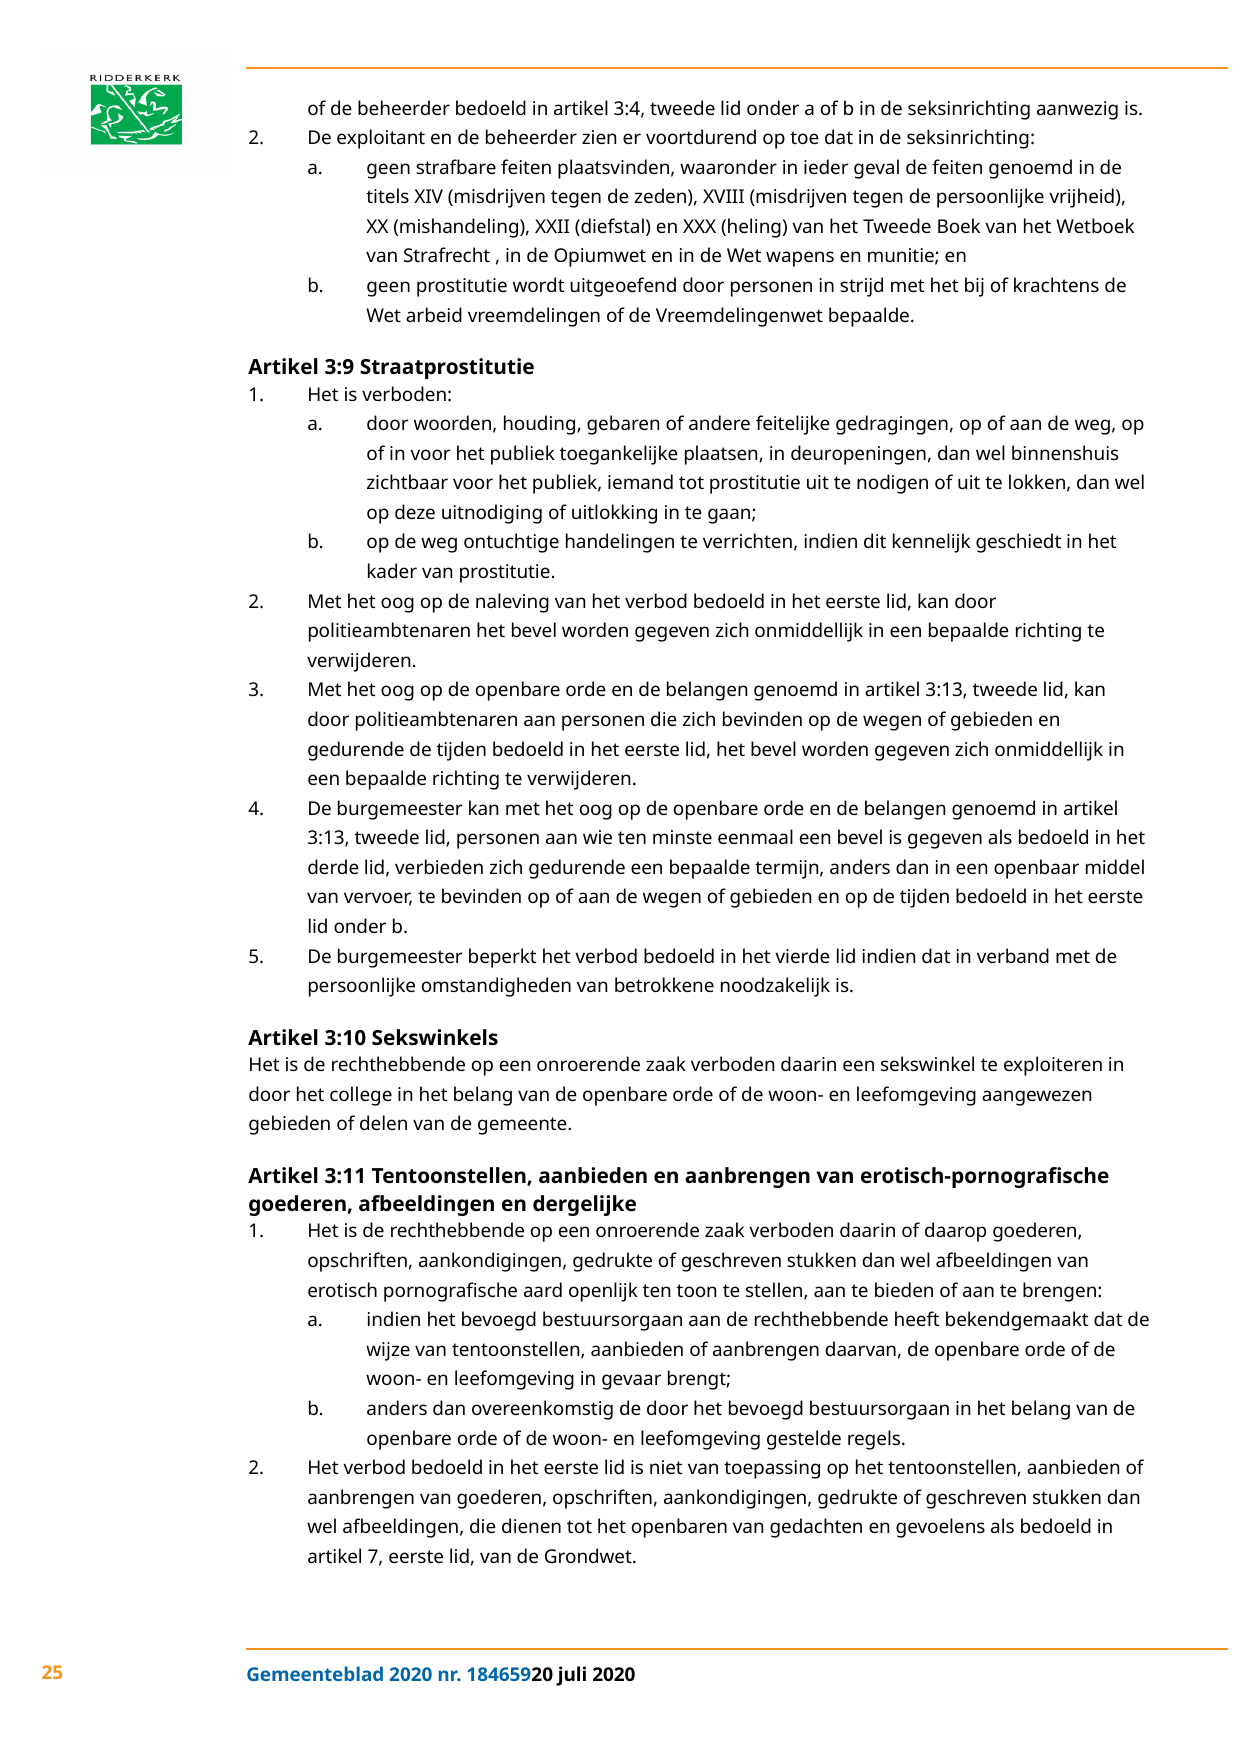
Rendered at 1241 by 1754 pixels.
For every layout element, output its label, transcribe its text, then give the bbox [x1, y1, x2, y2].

text Het is de rechthebbende op een onroerende zaak verboden daarin een sekswinkel te exploiteren in door het college in het belang van de openbare orde of de woon- en leefomgeving aangewezen gebieden of delen van de gemeente. [248, 1051, 1152, 1136]
text Artikel 3:10 Sekswinkels [248, 1023, 1152, 1051]
list geen prostitutie wordt uitgeoefend door personen in strijd met het bij of krachtens de Wet arbeid vreemdelingen of de Vreemdelingenwet bepaalde. [307, 272, 1152, 328]
list indien het bevoegd bestuursorgaan aan de rechthebbende heeft bekendgemaakt dat de wijze van tentoonstellen, aanbieden of aanbrengen daarvan, de openbare orde of de woon- en leefomgeving in gevaar brengt; [307, 1306, 1152, 1391]
text Artikel 3:11 Tentoonstellen, aanbieden en aanbrengen van erotisch-pornografische goederen, afbeeldingen en dergelijke [248, 1161, 1152, 1218]
list geen strafbare feiten plaatsvinden, waaronder in ieder geval de feiten genoemd in de titels XIV (misdrijven tegen de zeden), XVIII (misdrijven tegen de persoonlijke vrijheid), XX (mishandeling), XXII (diefstal) en XXX (heling) van het Tweede Boek van het Wetboek van Strafrecht , in de Opiumwet en in de Wet wapens en munitie; en [307, 154, 1152, 268]
list door woorden, houding, gebaren of andere feitelijke gedragingen, op of aan de weg, op of in voor het publiek toegankelijke plaatsen, in deuropeningen, dan wel binnenshuis zichtbaar voor het publiek, iemand tot prostitutie uit te nodigen of uit te lokken, dan wel op deze uitnodiging of uitlokking in te gaan; [307, 410, 1152, 525]
list Het verbod bedoeld in het eerste lid is niet van toepassing op het tentoonstellen, aanbieden of aanbrengen van goederen, opschriften, aankondigingen, gedrukte of geschreven stukken dan wel afbeeldingen, die dienen tot het openbaren van gedachten en gevoelens als bedoeld in artikel 7, eerste lid, van de Grondwet. [248, 1454, 1152, 1569]
text Artikel 3:9 Straatprostitutie [248, 352, 1152, 381]
list anders dan overeenkomstig de door het bevoegd bestuursorgaan in het belang van de openbare orde of de woon- en leefomgeving gestelde regels. [307, 1395, 1152, 1451]
list Het is de rechthebbende op een onroerende zaak verboden daarin of daarop goederen, opschriften, aankondigingen, gedrukte of geschreven stukken dan wel afbeeldingen van erotisch pornografische aard openlijk ten toon te stellen, aan te bieden of aan te brengen: [248, 1218, 1152, 1303]
list op de weg ontuchtige handelingen te verrichten, indien dit kennelijk geschiedt in het kader van prostitutie. [307, 529, 1152, 584]
list De burgemeester beperkt het verbod bedoeld in het vierde lid indien dat in verband met de persoonlijke omstandigheden van betrokkene noodzakelijk is. [248, 943, 1152, 998]
list Het is verboden: [248, 381, 1152, 406]
list Met het oog op de naleving van het verbod bedoeld in het eerste lid, kan door politieambtenaren het bevel worden gegeven zich onmiddellijk in een bepaalde richting te verwijderen. [248, 588, 1152, 673]
list Met het oog op de openbare orde en de belangen genoemd in artikel 3:13, tweede lid, kan door politieambtenaren aan personen die zich bevinden op de wegen of gebieden en gedurende de tijden bedoeld in het eerste lid, het bevel worden gegeven zich onmiddellijk in een bepaalde richting te verwijderen. [248, 677, 1152, 791]
list De burgemeester kan met het oog op de openbare orde en de belangen genoemd in artikel 3:13, tweede lid, personen aan wie ten minste eenmaal een bevel is gegeven als bedoeld in het derde lid, verbieden zich gedurende een bepaalde termijn, anders dan in een openbaar middel van vervoer, te bevinden op of aan de wegen of gebieden en op de tijden bedoeld in het eerste lid onder b. [248, 795, 1152, 939]
list of de beheerder bedoeld in artikel 3:4, tweede lid onder a of b in de seksinrichting aanwezig is. [248, 95, 1152, 121]
list De exploitant en de beheerder zien er voortdurend op toe dat in de seksinrichting: [248, 124, 1152, 150]
picture [41, 47, 231, 172]
